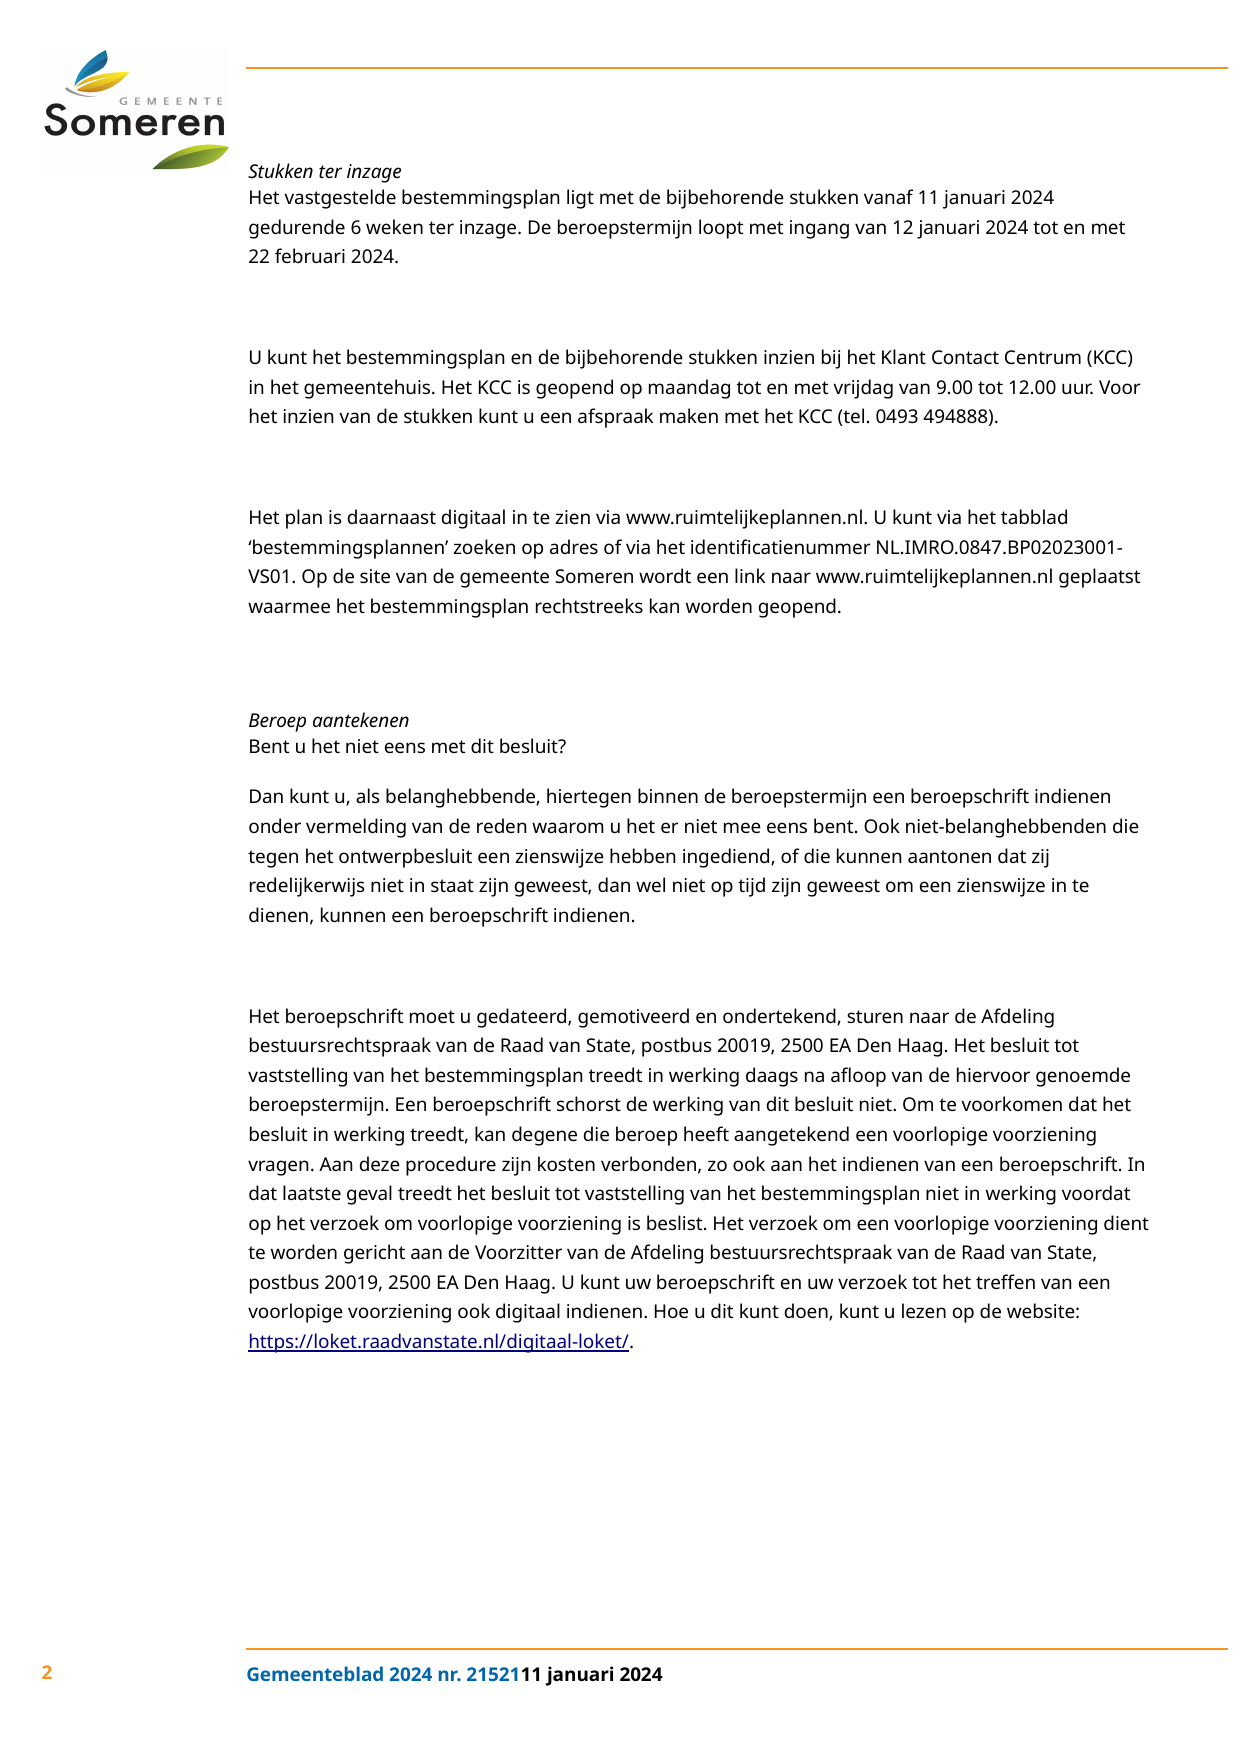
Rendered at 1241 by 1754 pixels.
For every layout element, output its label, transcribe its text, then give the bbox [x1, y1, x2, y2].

text Het plan is daarnaast digitaal in te zien via www.ruimtelijkeplannen.nl. U kunt via het tabblad ‘bestemmingsplannen’ zoeken op adres of via het identificatienummer NL.IMRO.0847.BP02023001-VS01. Op de site van de gemeente Someren wordt een link naar www.ruimtelijkeplannen.nl geplaatst waarmee het bestemmingsplan rechtstreeks kan worden geopend. [248, 504, 1152, 619]
text Dan kunt u, als belanghebbende, hiertegen binnen de beroepstermijn een beroepschrift indienen onder vermelding van de reden waarom u het er niet mee eens bent. Ook niet-belanghebbenden die tegen het ontwerpbesluit een zienswijze hebben ingediend, of die kunnen aantonen dat zij redelijkerwijs niet in staat zijn geweest, dan wel niet op tijd zijn geweest om een zienswijze in te dienen, kunnen een beroepschrift indienen. [248, 784, 1152, 928]
picture [41, 47, 231, 172]
text U kunt het bestemmingsplan en de bijbehorende stukken inzien bij het Klant Contact Centrum (KCC) in het gemeentehuis. Het KCC is geopend op maandag tot en met vrijdag van 9.00 tot 12.00 uur. Voor het inzien van de stukken kunt u een afspraak maken met het KCC (tel. 0493 494888). [248, 344, 1152, 429]
text Bent u het niet eens met dit besluit? [248, 733, 1152, 759]
text Beroep aantekenen [248, 708, 1152, 733]
text Stukken ter inzage [248, 159, 1152, 184]
text Het vastgestelde bestemmingsplan ligt met de bijbehorende stukken vanaf 11 januari 2024 gedurende 6 weken ter inzage. De beroepstermijn loopt met ingang van 12 januari 2024 tot en met 22 februari 2024. [248, 184, 1152, 269]
text Het beroepschrift moet u gedateerd, gemotiveerd en ondertekend, sturen naar de Afdeling bestuursrechtspraak van de Raad van State, postbus 20019, 2500 EA Den Haag. Het besluit tot vaststelling van het bestemmingsplan treedt in werking daags na afloop van de hiervoor genoemde beroepstermijn. Een beroepschrift schorst de werking van dit besluit niet. Om te voorkomen dat het besluit in werking treedt, kan degene die beroep heeft aangetekend een voorlopige voorziening vragen. Aan deze procedure zijn kosten verbonden, zo ook aan het indienen van een beroepschrift. In dat laatste geval treedt het besluit tot vaststelling van het bestemmingsplan niet in werking voordat op het verzoek om voorlopige voorziening is beslist. Het verzoek om een voorlopige voorziening dient te worden gericht aan de Voorzitter van de Afdeling bestuursrechtspraak van de Raad van State, postbus 20019, 2500 EA Den Haag. U kunt uw beroepschrift en uw verzoek tot het treffen van een voorlopige voorziening ook digitaal indienen. Hoe u dit kunt doen, kunt u lezen op de website: https://loket.raadvanstate.nl/digitaal-loket/. [248, 1003, 1152, 1354]
